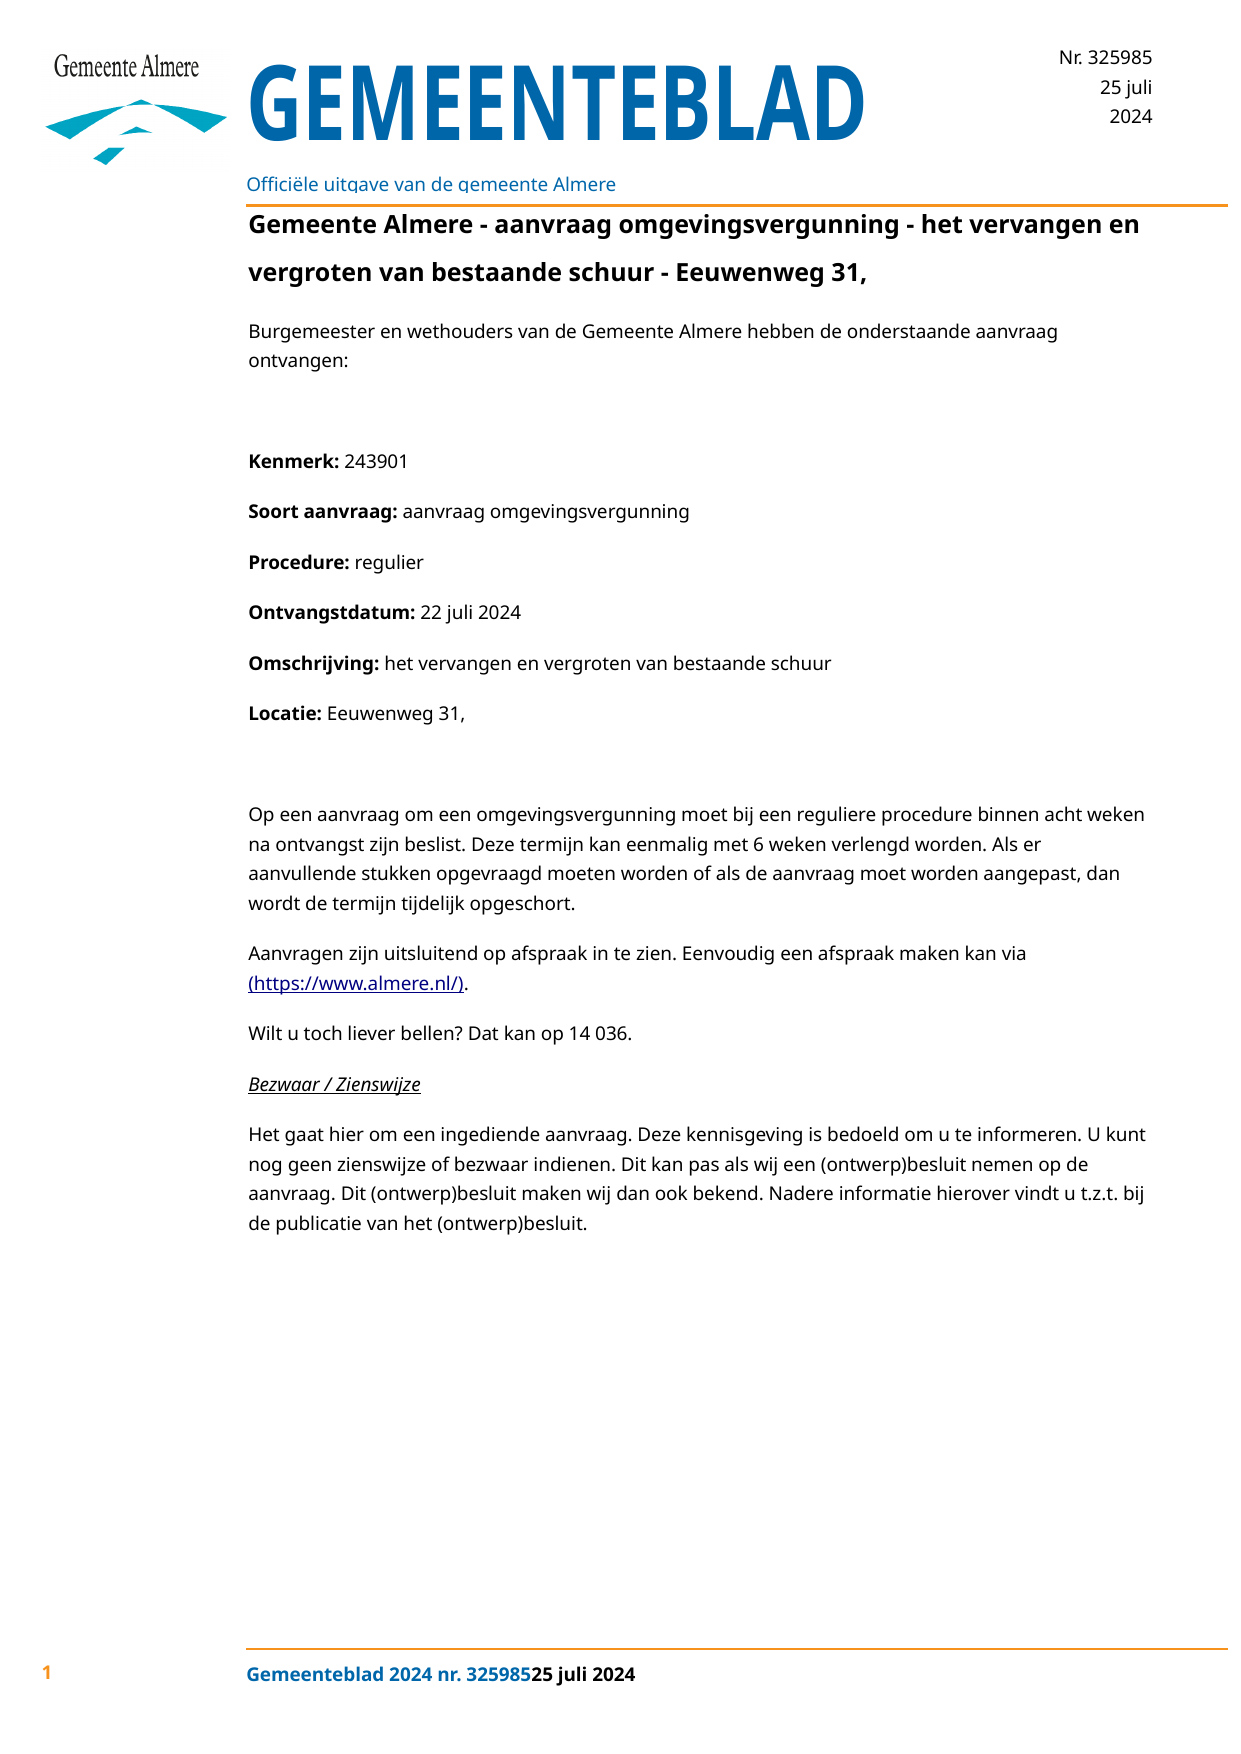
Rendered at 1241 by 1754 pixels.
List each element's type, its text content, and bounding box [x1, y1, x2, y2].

text Locatie: Eeuwenweg 31, [248, 700, 1152, 726]
text Burgemeester en wethouders van de Gemeente Almere hebben de onderstaande aanvraag ontvangen: [248, 318, 1152, 373]
text Ontvangstdatum: 22 juli 2024 [248, 599, 1152, 625]
text Soort aanvraag: aanvraag omgevingsvergunning [248, 499, 1152, 524]
text Het gaat hier om een ingediende aanvraag. Deze kennisgeving is bedoeld om u te informeren. U kunt nog geen zienswijze of bezwaar indienen. Dit kan pas als wij een (ontwerp)besluit nemen op de aanvraag. Dit (ontwerp)besluit maken wij dan ook bekend. Nadere informatie hierover vindt u t.z.t. bij de publicatie van het (ontwerp)besluit. [248, 1121, 1152, 1236]
text Wilt u toch liever bellen? Dat kan op 14 036. [248, 1020, 1152, 1046]
picture [41, 47, 231, 172]
text Procedure: regulier [248, 549, 1152, 575]
text Op een aanvraag om een omgevingsvergunning moet bij een reguliere procedure binnen acht weken na ontvangst zijn beslist. Deze termijn kan eenmalig met 6 weken verlengd worden. Als er aanvullende stukken opgevraagd moeten worden of als de aanvraag moet worden aangepast, dan wordt de termijn tijdelijk opgeschort. [248, 801, 1152, 916]
text Gemeente Almere - aanvraag omgevingsvergunning - het vervangen en vergroten van bestaande schuur - Eeuwenweg 31, [248, 207, 1152, 288]
text Omschrijving: het vervangen en vergroten van bestaande schuur [248, 650, 1152, 676]
text Aanvragen zijn uitsluitend op afspraak in te zien. Eenvoudig een afspraak maken kan via (https://www.almere.nl/). [248, 940, 1152, 996]
text Kenmerk: 243901 [248, 448, 1152, 474]
text Bezwaar / Zienswijze [248, 1071, 1152, 1097]
